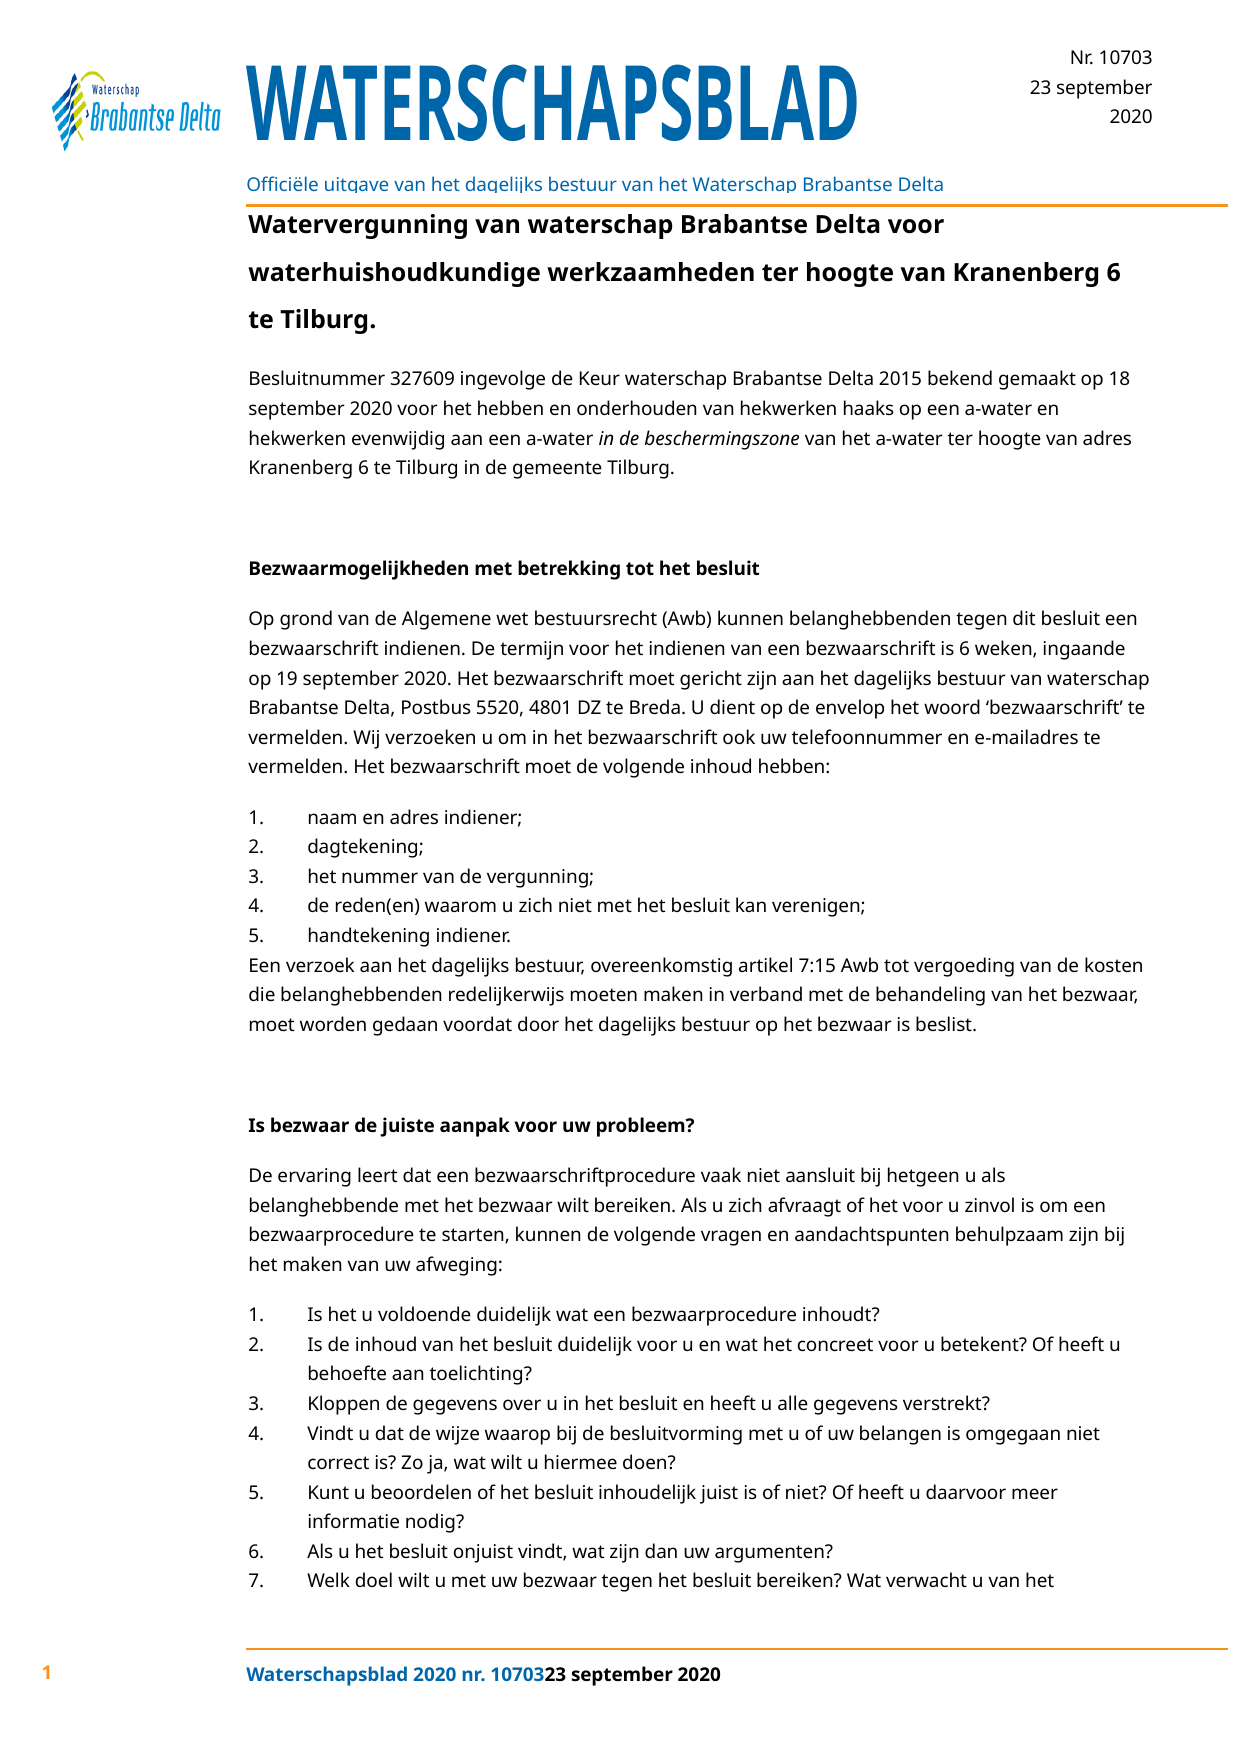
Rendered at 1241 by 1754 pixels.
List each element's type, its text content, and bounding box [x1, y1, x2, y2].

list dagtekening; [248, 833, 1152, 859]
list Als u het besluit onjuist vindt, wat zijn dan uw argumenten? [248, 1538, 1152, 1564]
list Vindt u dat de wijze waarop bij de besluitvorming met u of uw belangen is omgegaan niet correct is? Zo ja, wat wilt u hiermee doen? [248, 1420, 1152, 1475]
picture [41, 47, 231, 172]
list Kunt u beoordelen of het besluit inhoudelijk juist is of niet? Of heeft u daarvoor meer informatie nodig? [248, 1479, 1152, 1534]
text Op grond van de Algemene wet bestuursrecht (Awb) kunnen belanghebbenden tegen dit besluit een bezwaarschrift indienen. De termijn voor het indienen van een bezwaarschrift is 6 weken, ingaande op 19 september 2020. Het bezwaarschrift moet gericht zijn aan het dagelijks bestuur van waterschap Brabantse Delta, Postbus 5520, 4801 DZ te Breda. U dient op de envelop het woord ‘bezwaarschrift’ te vermelden. Wij verzoeken u om in het bezwaarschrift ook uw telefoonnummer en e‑mailadres te vermelden. Het bezwaarschrift moet de volgende inhoud hebben: [248, 606, 1152, 779]
text De ervaring leert dat een bezwaarschriftprocedure vaak niet aansluit bij hetgeen u als belanghebbende met het bezwaar wilt bereiken. Als u zich afvraagt of het voor u zinvol is om een bezwaarprocedure te starten, kunnen de volgende vragen en aandachtspunten behulpzaam zijn bij het maken van uw afweging: [248, 1162, 1152, 1277]
text Watervergunning van waterschap Brabantse Delta voor waterhuishoudkundige werkzaamheden ter hoogte van Kranenberg 6 te Tilburg. [248, 207, 1152, 336]
text Een verzoek aan het dagelijks bestuur, overeenkomstig artikel 7:15 Awb tot vergoeding van de kosten die belanghebbenden redelijkerwijs moeten maken in verband met de behandeling van het bezwaar, moet worden gedaan voordat door het dagelijks bestuur op het bezwaar is beslist. [248, 952, 1152, 1037]
list handtekening indiener. [248, 922, 1152, 948]
list Is de inhoud van het besluit duidelijk voor u en wat het concreet voor u betekent? Of heeft u behoefte aan toelichting? [248, 1331, 1152, 1386]
list Is het u voldoende duidelijk wat een bezwaarprocedure inhoudt? [248, 1301, 1152, 1327]
list het nummer van de vergunning; [248, 863, 1152, 889]
list naam en adres indiener; [248, 804, 1152, 829]
list de reden(en) waarom u zich niet met het besluit kan verenigen; [248, 893, 1152, 918]
text Besluitnummer 327609 ingevolge de Keur waterschap Brabantse Delta 2015 bekend gemaakt op 18 september 2020 voor het hebben en onderhouden van hekwerken haaks op een a-water en hekwerken evenwijdig aan een a-water in de beschermingszone van het a-water ter hoogte van adres Kranenberg 6 te Tilburg in de gemeente Tilburg. [248, 366, 1152, 480]
list Kloppen de gegevens over u in het besluit en heeft u alle gegevens verstrekt? [248, 1390, 1152, 1416]
text Is bezwaar de juiste aanpak voor uw probleem? [248, 1112, 1152, 1137]
text Bezwaarmogelijkheden met betrekking tot het besluit [248, 555, 1152, 581]
list Welk doel wilt u met uw bezwaar tegen het besluit bereiken? Wat verwacht u van het [248, 1568, 1152, 1593]
